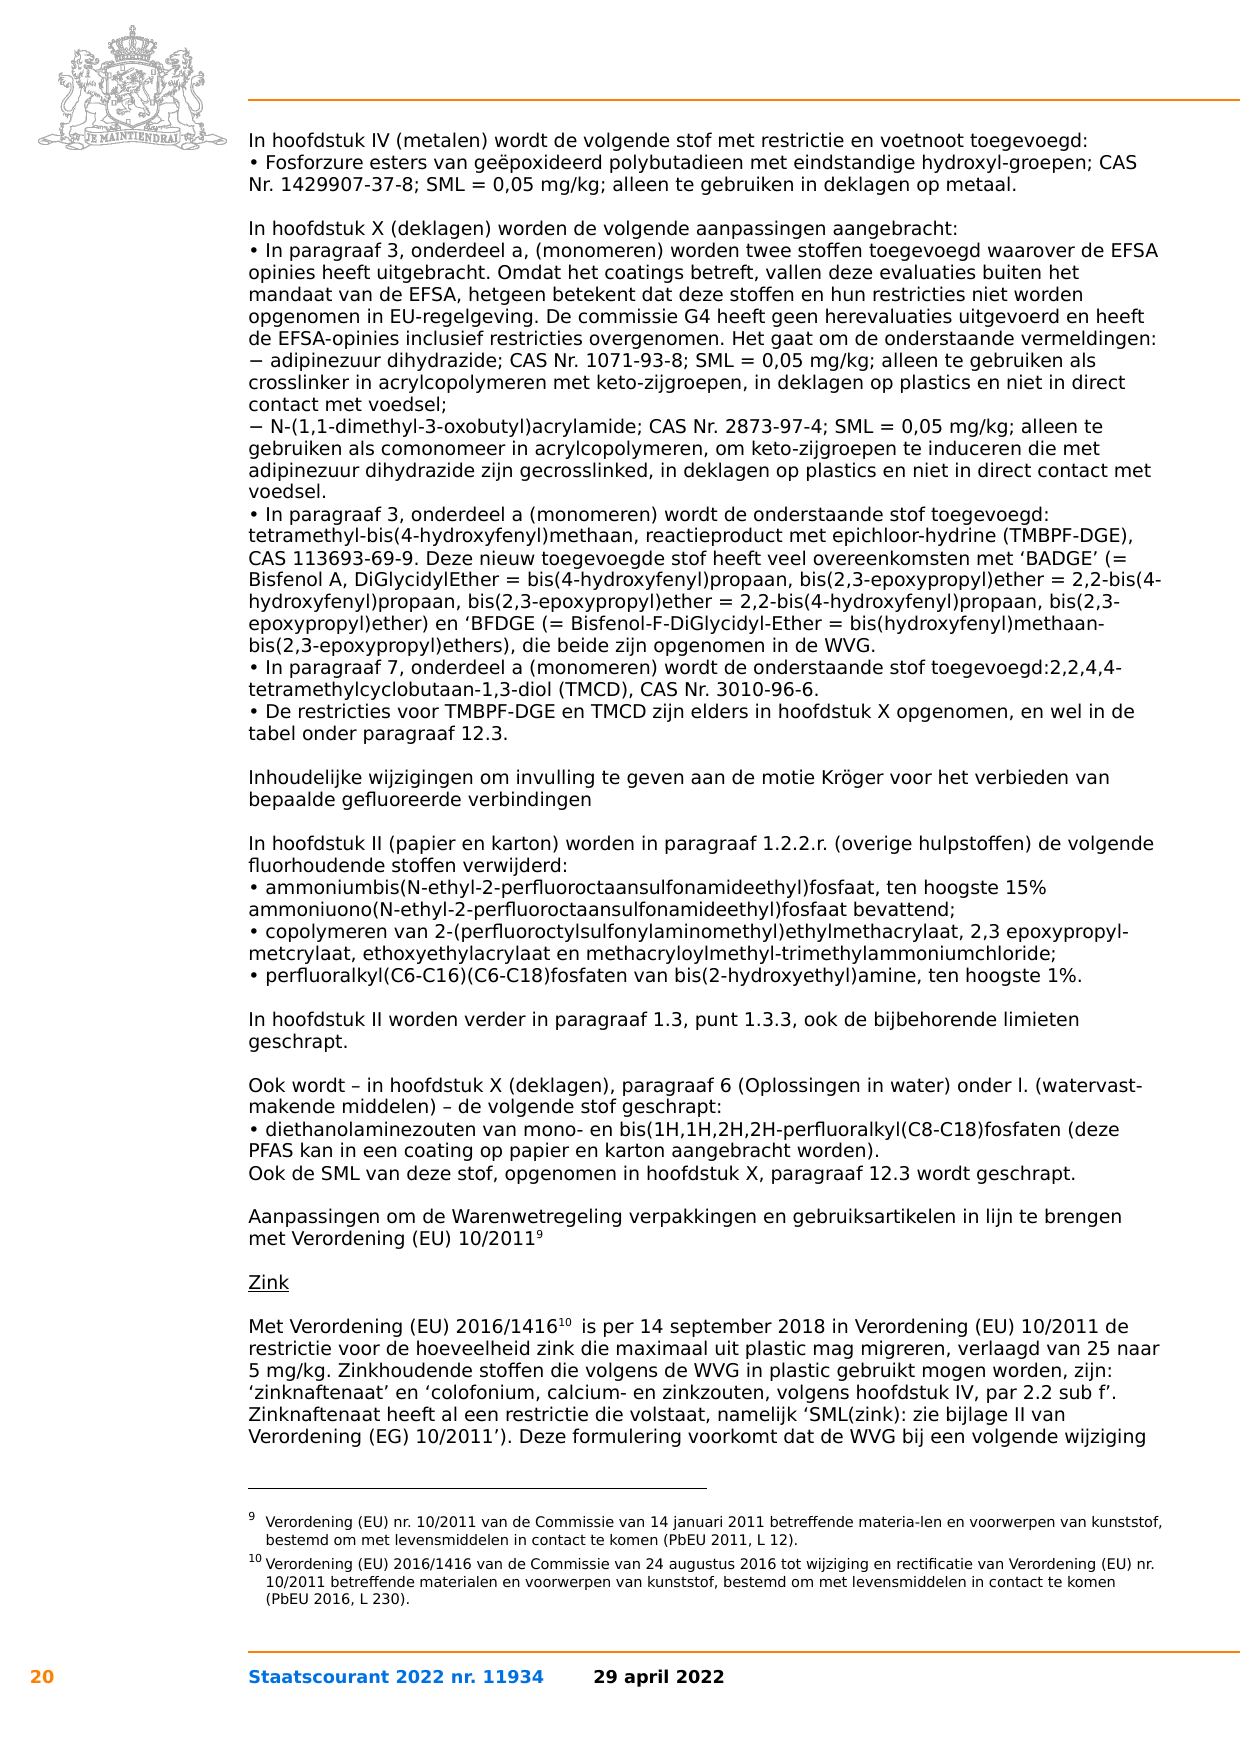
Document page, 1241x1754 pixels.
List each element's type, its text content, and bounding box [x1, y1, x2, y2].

text • In paragraaf 7, onderdeel a (monomeren) wordt de onderstaande stof toegevoegd:2,2,4,4-tetramethylcyclobutaan-1,3-diol (TMCD), CAS Nr. 3010-96-6. [248, 657, 1163, 701]
text • In paragraaf 3, onderdeel a, (monomeren) worden twee stoffen toegevoegd waarover de EFSA opinies heeft uitgebracht. Omdat het coatings betreft, vallen deze evaluaties buiten het mandaat van de EFSA, hetgeen betekent dat deze stoffen en hun restricties niet worden opgenomen in EU-regelgeving. De commissie G4 heeft geen herevaluaties uitgevoerd en heeft de EFSA-opinies inclusief restricties overgenomen. Het gaat om de onderstaande vermeldingen: [248, 240, 1163, 349]
text • perfluoralkyl(C6-C16)(C6-C18)fosfaten van bis(2-hydroxyethyl)amine, ten hoogste 1%. [248, 965, 1163, 987]
text • In paragraaf 3, onderdeel a (monomeren) wordt de onderstaande stof toegevoegd: tetramethyl-bis(4-hydroxyfenyl)methaan, reactieproduct met epichloor-hydrine (TMBPF-DGE), CAS 113693-69-9. Deze nieuw toegevoegde stof heeft veel overeenkomsten met ‘BADGE’ (= Bisfenol A, DiGlycidylEther = bis(4-hydroxyfenyl)propaan, bis(2,3-epoxypropyl)ether = 2,2-bis(4-hydroxyfenyl)propaan, bis(2,3-epoxypropyl)ether = 2,2-bis(4-hydroxyfenyl)propaan, bis(2,3-epoxypropyl)ether) en ‘BFDGE (= Bisfenol-F-DiGlycidyl-Ether = bis(hydroxyfenyl)methaan-bis(2,3-epoxypropyl)ethers), die beide zijn opgenomen in de WVG. [248, 503, 1163, 657]
text • De restricties voor TMBPF-DGE en TMCD zijn elders in hoofdstuk X opgenomen, en wel in de tabel onder paragraaf 12.3. [248, 701, 1163, 745]
text Inhoudelijke wijzigingen om invulling te geven aan de motie Kröger voor het verbieden van bepaalde gefluoreerde verbindingen [248, 767, 1163, 811]
text • ammoniumbis(N-ethyl-2-perfluoroctaansulfonamideethyl)fosfaat, ten hoogste 15% ammoniuono(N-ethyl-2-perfluoroctaansulfonamideethyl)fosfaat bevattend; [248, 877, 1163, 921]
text Ook wordt – in hoofdstuk X (deklagen), paragraaf 6 (Oplossingen in water) onder l. (watervast-makende middelen) – de volgende stof geschrapt: [248, 1074, 1163, 1118]
text Verordening (EU) 2016/1416 van de Commissie van 24 augustus 2016 tot wijziging en rectificatie van Verordening (EU) nr. 10/2011 betreffende materialen en voorwerpen van kunststof, bestemd om met levensmiddelen in contact te komen (PbEU 2016, L 230). [248, 1552, 1163, 1608]
text Verordening (EU) nr. 10/2011 van de Commissie van 14 januari 2011 betreffende materia-len en voorwerpen van kunststof, bestemd om met levensmiddelen in contact te komen (PbEU 2011, L 12). [248, 1510, 1163, 1549]
text • Fosforzure esters van geëpoxideerd polybutadieen met eindstandige hydroxyl-groepen; CAS Nr. 1429907-37-8; SML = 0,05 mg/kg; alleen te gebruiken in deklagen op metaal. [248, 152, 1163, 196]
text Ook de SML van deze stof, opgenomen in hoofdstuk X, paragraaf 12.3 wordt geschrapt. [248, 1162, 1163, 1184]
text • diethanolaminezouten van mono- en bis(1H,1H,2H,2H-perfluoralkyl(C8-C18)fosfaten (deze PFAS kan in een coating op papier en karton aangebracht worden). [248, 1118, 1163, 1162]
text • copolymeren van 2-(perfluoroctylsulfonylaminomethyl)ethylmethacrylaat, 2,3 epoxypropyl-metcrylaat, ethoxyethylacrylaat en methacryloylmethyl-trimethylammoniumchloride; [248, 921, 1163, 965]
text In hoofdstuk X (deklagen) worden de volgende aanpassingen aangebracht: [248, 218, 1163, 240]
text − adipinezuur dihydrazide; CAS Nr. 1071-93-8; SML = 0,05 mg/kg; alleen te gebruiken als crosslinker in acrylcopolymeren met keto-zijgroepen, in deklagen op plastics en niet in direct contact met voedsel; [248, 349, 1163, 416]
text In hoofdstuk II (papier en karton) worden in paragraaf 1.2.2.r. (overige hulpstoffen) de volgende fluorhoudende stoffen verwijderd: [248, 833, 1163, 877]
text Aanpassingen om de Warenwetregeling verpakkingen en gebruiksartikelen in lijn te brengen met Verordening (EU) 10/2011 [248, 1206, 1163, 1250]
text In hoofdstuk IV (metalen) wordt de volgende stof met restrictie en voetnoot toegevoegd: [248, 130, 1163, 152]
text − N-(1,1-dimethyl-3-oxobutyl)acrylamide; CAS Nr. 2873-97-4; SML = 0,05 mg/kg; alleen te gebruiken als comonomeer in acrylcopolymeren, om keto-zijgroepen te induceren die met adipinezuur dihydrazide zijn gecrosslinked, in deklagen op plastics en niet in direct contact met voedsel. [248, 416, 1163, 503]
text In hoofdstuk II worden verder in paragraaf 1.3, punt 1.3.3, ook de bijbehorende limieten geschrapt. [248, 1009, 1163, 1053]
text Met Verordening (EU) 2016/1416 is per 14 september 2018 in Verordening (EU) 10/2011 de restrictie voor de hoeveelheid zink die maximaal uit plastic mag migreren, verlaagd van 25 naar 5 mg/kg. Zinkhoudende stoffen die volgens de WVG in plastic gebruikt mogen worden, zijn: ‘zinknaftenaat’ en ‘colofonium, calcium- en zinkzouten, volgens hoofdstuk IV, par 2.2 sub f’. Zinknaftenaat heeft al een restrictie die volstaat, namelijk ‘SML(zink): zie bijlage II van Verordening (EG) 10/2011’). Deze formulering voorkomt dat de WVG bij een volgende wijziging [248, 1316, 1163, 1448]
subtitle Zink [248, 1272, 1163, 1294]
picture [38, 25, 227, 150]
